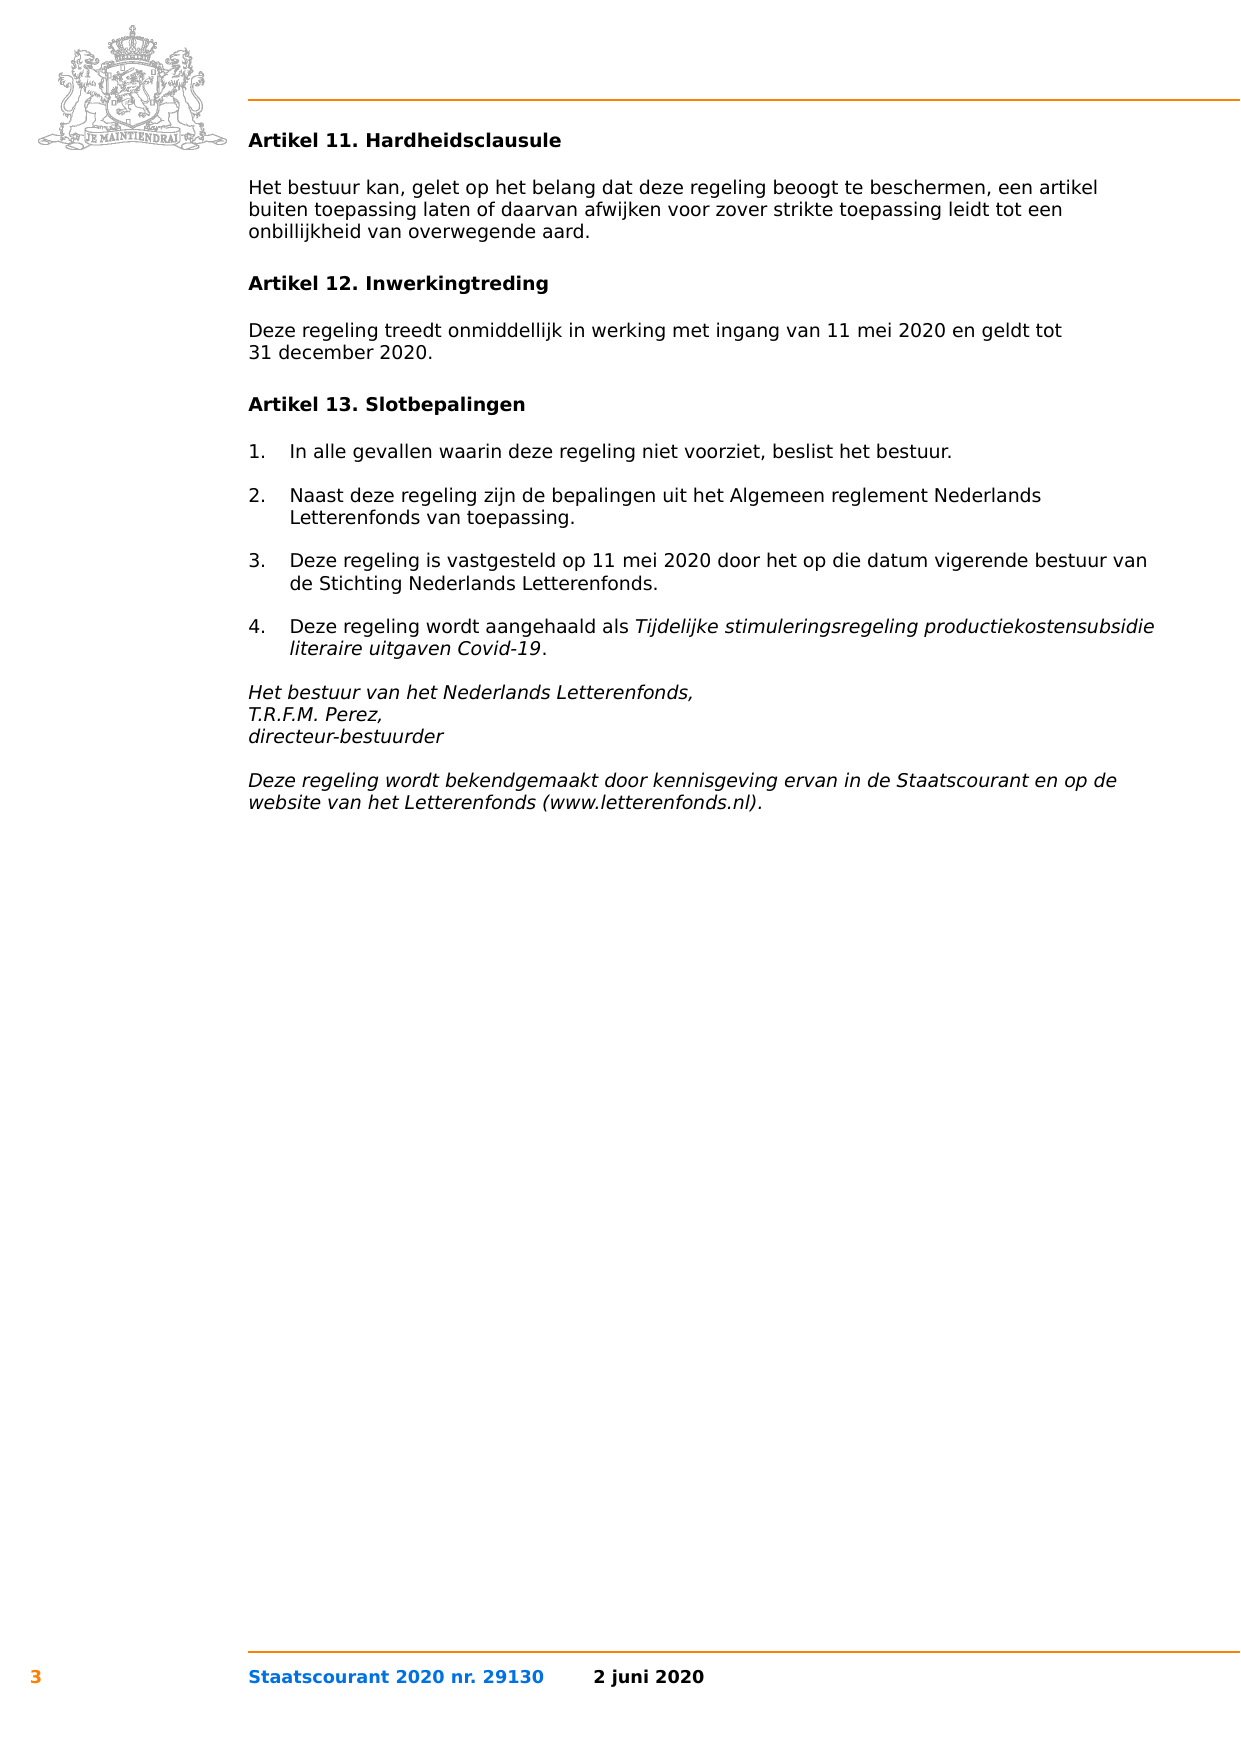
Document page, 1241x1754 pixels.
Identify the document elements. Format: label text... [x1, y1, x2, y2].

subtitle Artikel 11. Hardheidsclausule [248, 130, 1163, 152]
text Het bestuur van het Nederlands Letterenfonds, T.R.F.M. Perez, directeur-bestuurder [248, 682, 1163, 748]
subtitle Artikel 12. Inwerkingtreding [248, 273, 1163, 295]
text 3. Deze regeling is vastgesteld op 11 mei 2020 door het op die datum vigerende bestuur van de Stichting Nederlands Letterenfonds. [248, 550, 1163, 594]
picture [38, 25, 227, 150]
subtitle Artikel 13. Slotbepalingen [248, 394, 1163, 416]
text Het bestuur kan, gelet op het belang dat deze regeling beoogt te beschermen, een artikel buiten toepassing laten of daarvan afwijken voor zover strikte toepassing leidt tot een onbillijkheid van overwegende aard. [248, 177, 1163, 243]
text 4. Deze regeling wordt aangehaald als Tijdelijke stimuleringsregeling productiekostensubsidie literaire uitgaven Covid-19. [248, 616, 1163, 660]
text 1. In alle gevallen waarin deze regeling niet voorziet, beslist het bestuur. [248, 441, 1163, 463]
text 2. Naast deze regeling zijn de bepalingen uit het Algemeen reglement Nederlands Letterenfonds van toepassing. [248, 484, 1163, 528]
text Deze regeling wordt bekendgemaakt door kennisgeving ervan in de Staatscourant en op de website van het Letterenfonds (www.letterenfonds.nl). [248, 770, 1163, 814]
text Deze regeling treedt onmiddellijk in werking met ingang van 11 mei 2020 en geldt tot 31 december 2020. [248, 320, 1163, 364]
